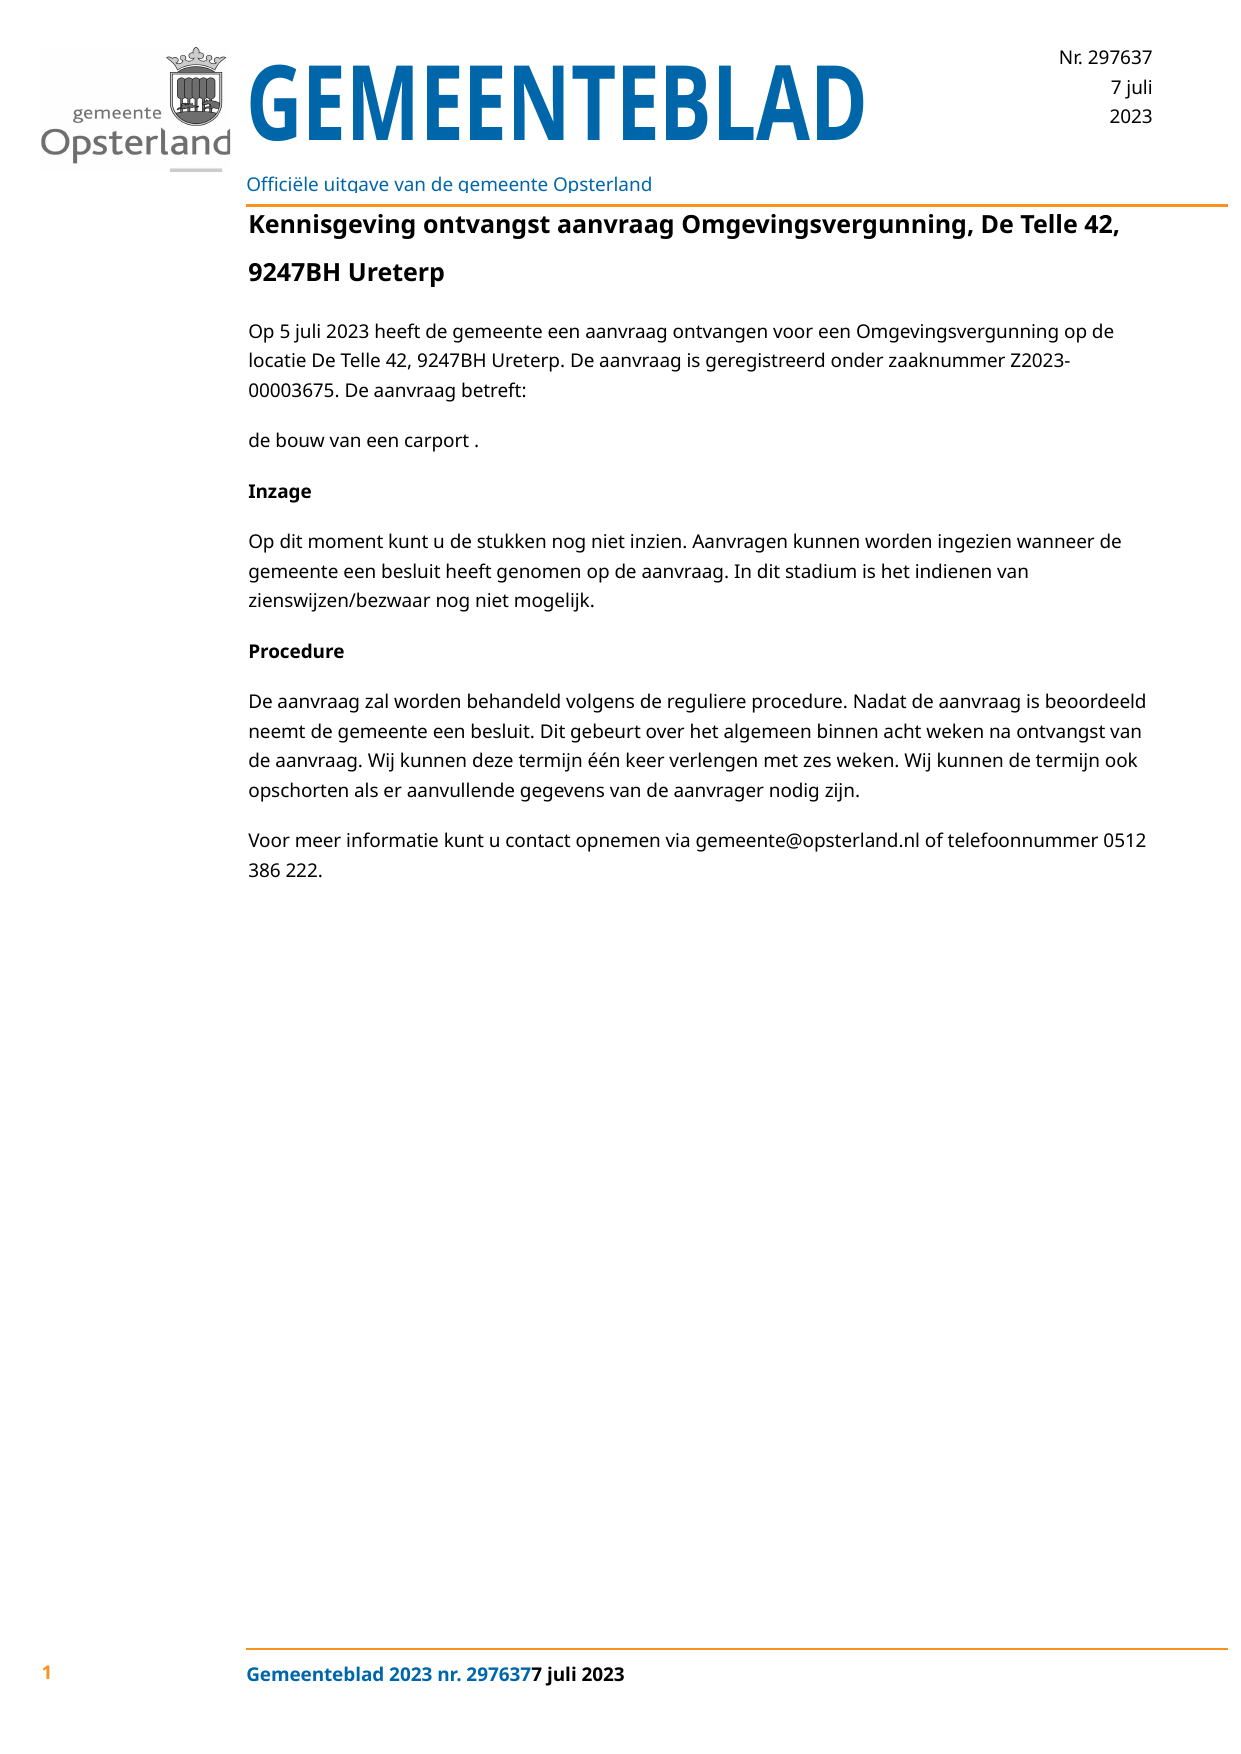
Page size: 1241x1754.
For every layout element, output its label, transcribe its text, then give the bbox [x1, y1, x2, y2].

text Inzage [248, 478, 1152, 504]
text De aanvraag zal worden behandeld volgens de reguliere procedure. Nadat de aanvraag is beoordeeld neemt de gemeente een besluit. Dit gebeurt over het algemeen binnen acht weken na ontvangst van de aanvraag. Wij kunnen deze termijn één keer verlengen met zes weken. Wij kunnen de termijn ook opschorten als er aanvullende gegevens van de aanvrager nodig zijn. [248, 688, 1152, 803]
text de bouw van een carport . [248, 427, 1152, 453]
picture [41, 47, 231, 172]
text Kennisgeving ontvangst aanvraag Omgevingsvergunning, De Telle 42, 9247BH Ureterp [248, 207, 1152, 288]
text Op 5 juli 2023 heeft de gemeente een aanvraag ontvangen voor een Omgevingsvergunning op de locatie De Telle 42, 9247BH Ureterp. De aanvraag is geregistreerd onder zaaknummer Z2023-00003675. De aanvraag betreft: [248, 318, 1152, 403]
text Voor meer informatie kunt u contact opnemen via gemeente@opsterland.nl of telefoonnummer 0512 386 222. [248, 827, 1152, 883]
text Op dit moment kunt u de stukken nog niet inzien. Aanvragen kunnen worden ingezien wanneer de gemeente een besluit heeft genomen op de aanvraag. In dit stadium is het indienen van zienswijzen/bezwaar nog niet mogelijk. [248, 528, 1152, 613]
text Procedure [248, 638, 1152, 664]
